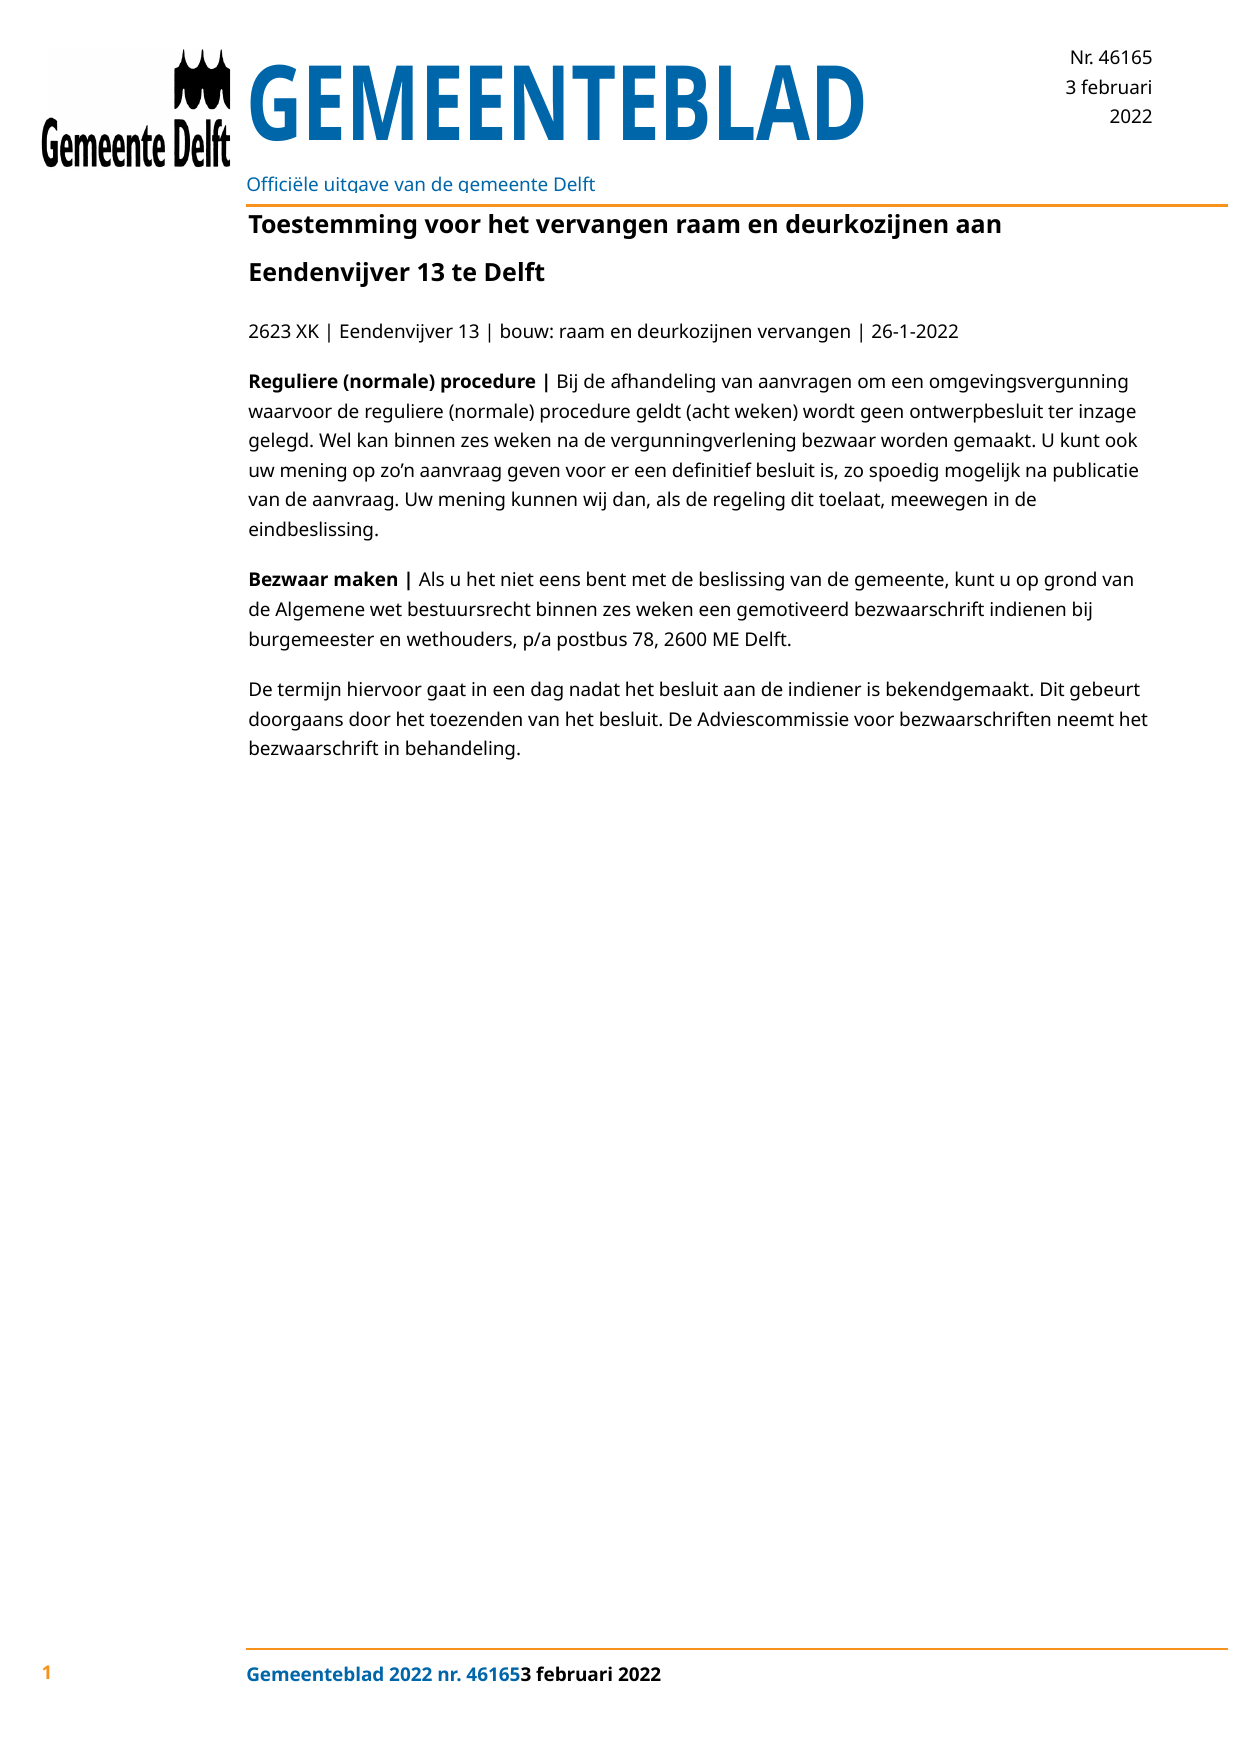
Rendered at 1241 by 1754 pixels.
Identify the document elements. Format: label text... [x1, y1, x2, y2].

text Reguliere (normale) procedure | Bij de afhandeling van aanvragen om een omgevingsvergunning waarvoor de reguliere (normale) procedure geldt (acht weken) wordt geen ontwerpbesluit ter inzage gelegd. Wel kan binnen zes weken na de vergunningverlening bezwaar worden gemaakt. U kunt ook uw mening op zo’n aanvraag geven voor er een definitief besluit is, zo spoedig mogelijk na publicatie van de aanvraag. Uw mening kunnen wij dan, als de regeling dit toelaat, meewegen in de eindbeslissing. [248, 368, 1152, 542]
text Bezwaar maken | Als u het niet eens bent met de beslissing van de gemeente, kunt u op grond van de Algemene wet bestuursrecht binnen zes weken een gemotiveerd bezwaarschrift indienen bij burgemeester en wethouders, p/a postbus 78, 2600 ME Delft. [248, 567, 1152, 652]
text 2623 XK | Eendenvijver 13 | bouw: raam en deurkozijnen vervangen | 26-1-2022 [248, 318, 1152, 344]
text Toestemming voor het vervangen raam en deurkozijnen aan Eendenvijver 13 te Delft [248, 207, 1152, 288]
text De termijn hiervoor gaat in een dag nadat het besluit aan de indiener is bekendgemaakt. Dit gebeurt doorgaans door het toezenden van het besluit. De Adviescommissie voor bezwaarschriften neemt het bezwaarschrift in behandeling. [248, 676, 1152, 761]
picture [41, 47, 231, 172]
